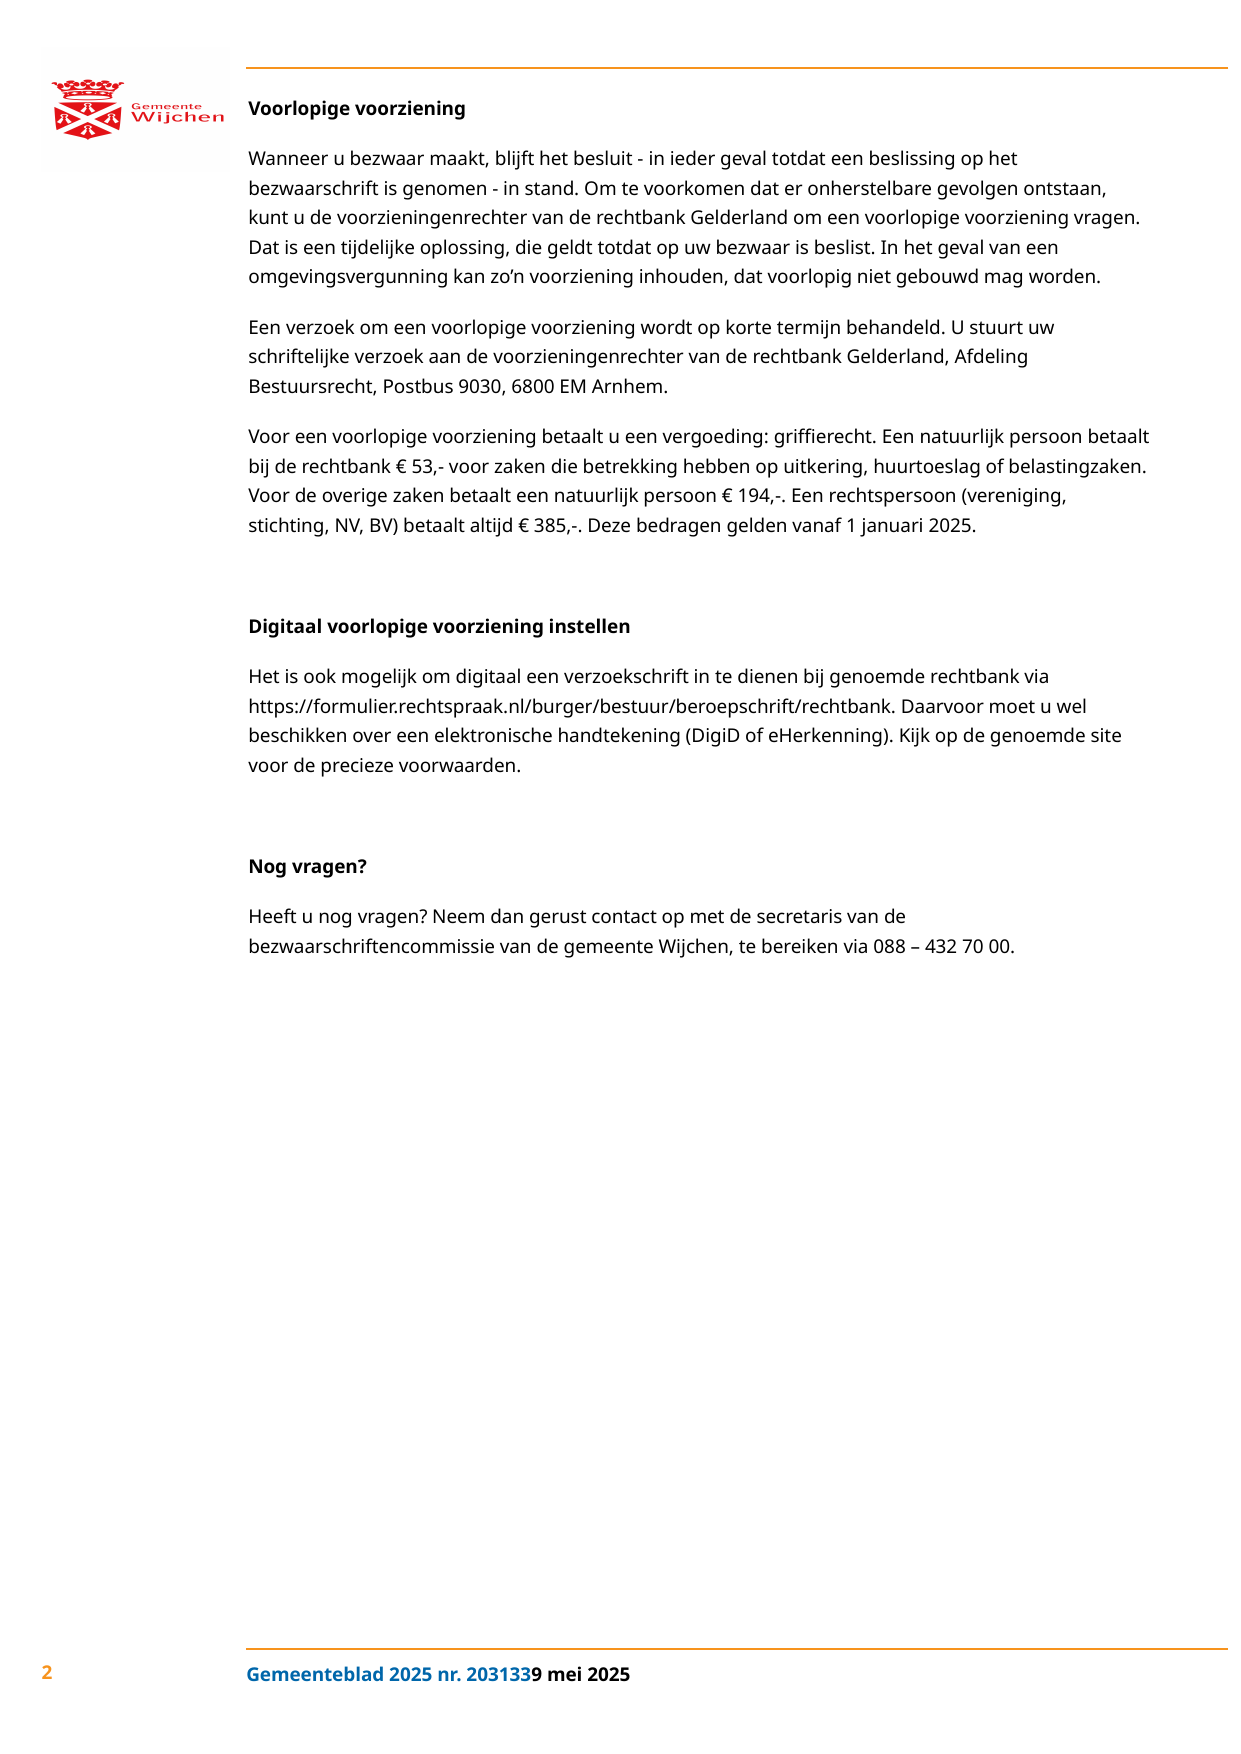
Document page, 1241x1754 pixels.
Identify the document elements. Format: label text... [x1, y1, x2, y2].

text Heeft u nog vragen? Neem dan gerust contact op met de secretaris van de bezwaarschriftencommissie van de gemeente Wijchen, te bereiken via 088 – 432 70 00. [248, 903, 1152, 959]
text Nog vragen? [248, 853, 1152, 879]
text Voorlopige voorziening [248, 95, 1152, 121]
text Digitaal voorlopige voorziening instellen [248, 613, 1152, 639]
picture [41, 47, 231, 172]
text Een verzoek om een voorlopige voorziening wordt op korte termijn behandeld. U stuurt uw schriftelijke verzoek aan de voorzieningenrechter van de rechtbank Gelderland, Afdeling Bestuursrecht, Postbus 9030, 6800 EM Arnhem. [248, 314, 1152, 399]
text Voor een voorlopige voorziening betaalt u een vergoeding: griffierecht. Een natuurlijk persoon betaalt bij de rechtbank € 53,- voor zaken die betrekking hebben op uitkering, huurtoeslag of belastingzaken. Voor de overige zaken betaalt een natuurlijk persoon € 194,-. Een rechtspersoon (vereniging, stichting, NV, BV) betaalt altijd € 385,-. Deze bedragen gelden vanaf 1 januari 2025. [248, 423, 1152, 538]
text Wanneer u bezwaar maakt, blijft het besluit - in ieder geval totdat een beslissing op het bezwaarschrift is genomen - in stand. Om te voorkomen dat er onherstelbare gevolgen ontstaan, kunt u de voorzieningenrechter van de rechtbank Gelderland om een voorlopige voorziening vragen. Dat is een tijdelijke oplossing, die geldt totdat op uw bezwaar is beslist. In het geval van een omgevingsvergunning kan zo’n voorziening inhouden, dat voorlopig niet gebouwd mag worden. [248, 145, 1152, 289]
text Het is ook mogelijk om digitaal een verzoekschrift in te dienen bij genoemde rechtbank via https://formulier.rechtspraak.nl/burger/bestuur/beroepschrift/rechtbank. Daarvoor moet u wel beschikken over een elektronische handtekening (DigiD of eHerkenning). Kijk op de genoemde site voor de precieze voorwaarden. [248, 663, 1152, 778]
